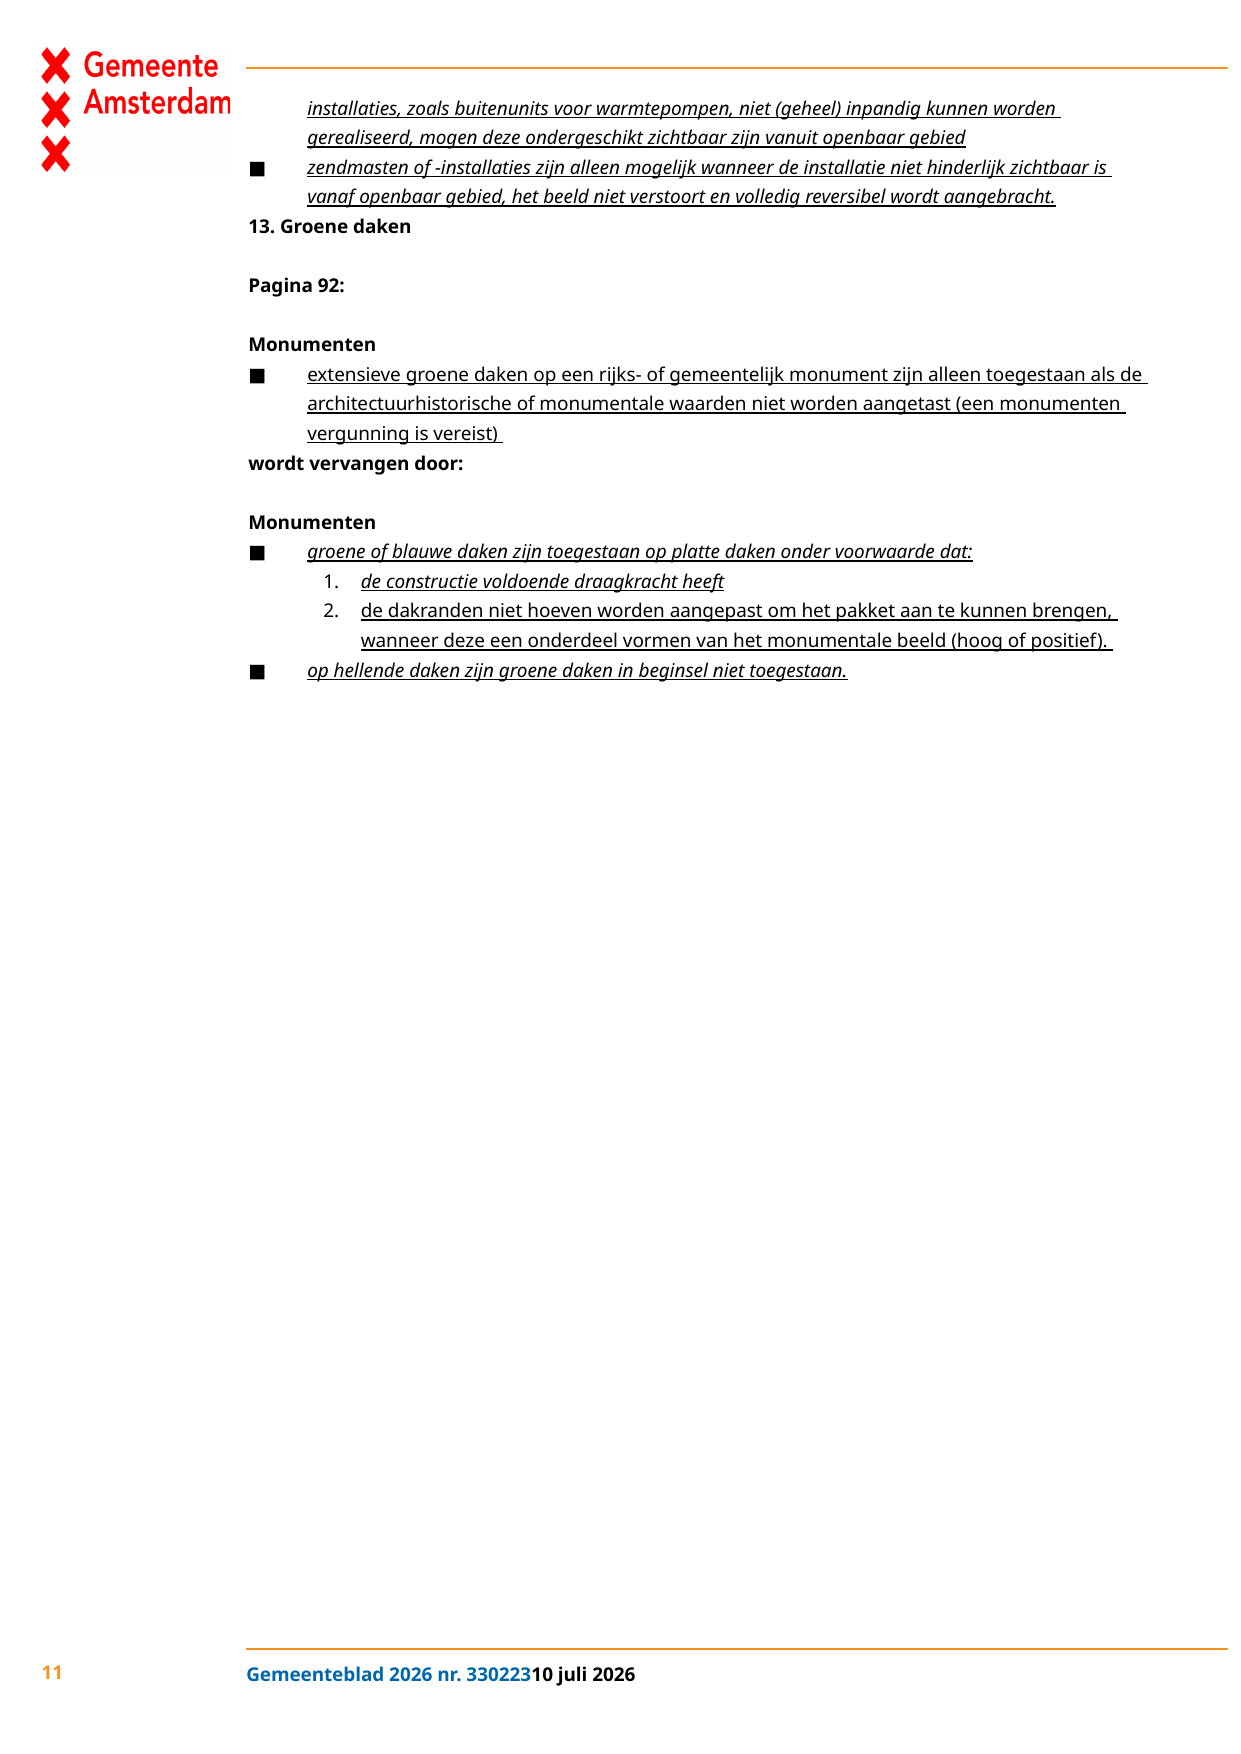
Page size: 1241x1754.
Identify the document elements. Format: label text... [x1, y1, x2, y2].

list installaties, zoals buitenunits voor warmtepompen, niet (geheel) inpandig kunnen worden gerealiseerd, mogen deze ondergeschikt zichtbaar zijn vanuit openbaar gebied [248, 95, 1152, 150]
text wordt vervangen door: [248, 450, 1152, 476]
picture [41, 47, 231, 172]
text Pagina 92: [248, 272, 1152, 298]
list extensieve groene daken op een rijks- of gemeentelijk monument zijn alleen toegestaan als de architectuurhistorische of monumentale waarden niet worden aangetast (een monumenten vergunning is vereist) [248, 361, 1152, 446]
list op hellende daken zijn groene daken in beginsel niet toegestaan. [248, 657, 1152, 683]
text Monumenten [248, 509, 1152, 535]
list de dakranden niet hoeven worden aangepast om het pakket aan te kunnen brengen, wanneer deze een onderdeel vormen van het monumentale beeld (hoog of positief). [323, 598, 1152, 653]
list groene of blauwe daken zijn toegestaan op platte daken onder voorwaarde dat: [248, 538, 1152, 564]
text Monumenten [248, 331, 1152, 357]
list de constructie voldoende draagkracht heeft [323, 568, 1152, 594]
text 13. Groene daken [248, 213, 1152, 239]
list zendmasten of -installaties zijn alleen mogelijk wanneer de installatie niet hinderlijk zichtbaar is vanaf openbaar gebied, het beeld niet verstoort en volledig reversibel wordt aangebracht. [248, 154, 1152, 209]
